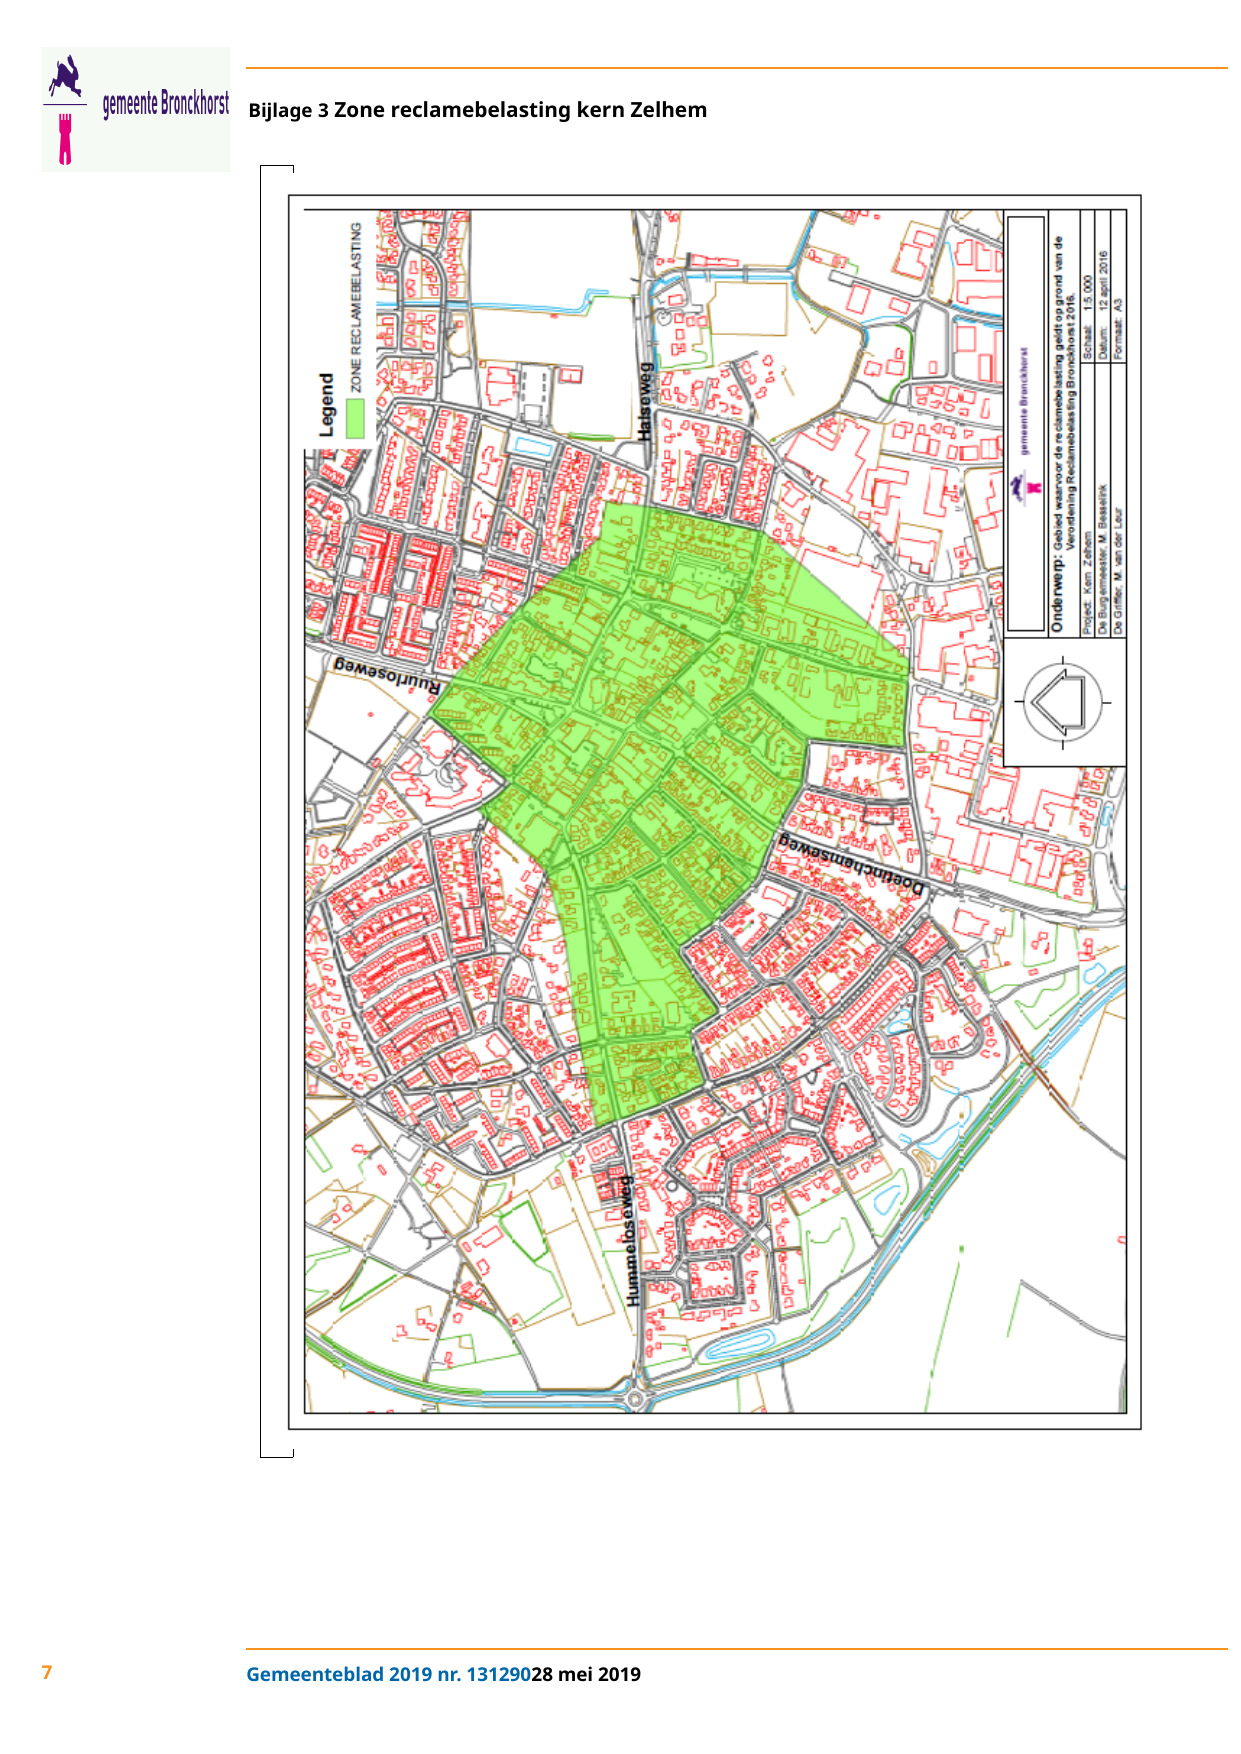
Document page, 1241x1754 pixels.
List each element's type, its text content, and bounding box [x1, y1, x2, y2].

picture [41, 47, 231, 172]
picture [268, 173, 1155, 1449]
text Bijlage 3 Zone reclamebelasting kern Zelhem [248, 95, 1152, 123]
